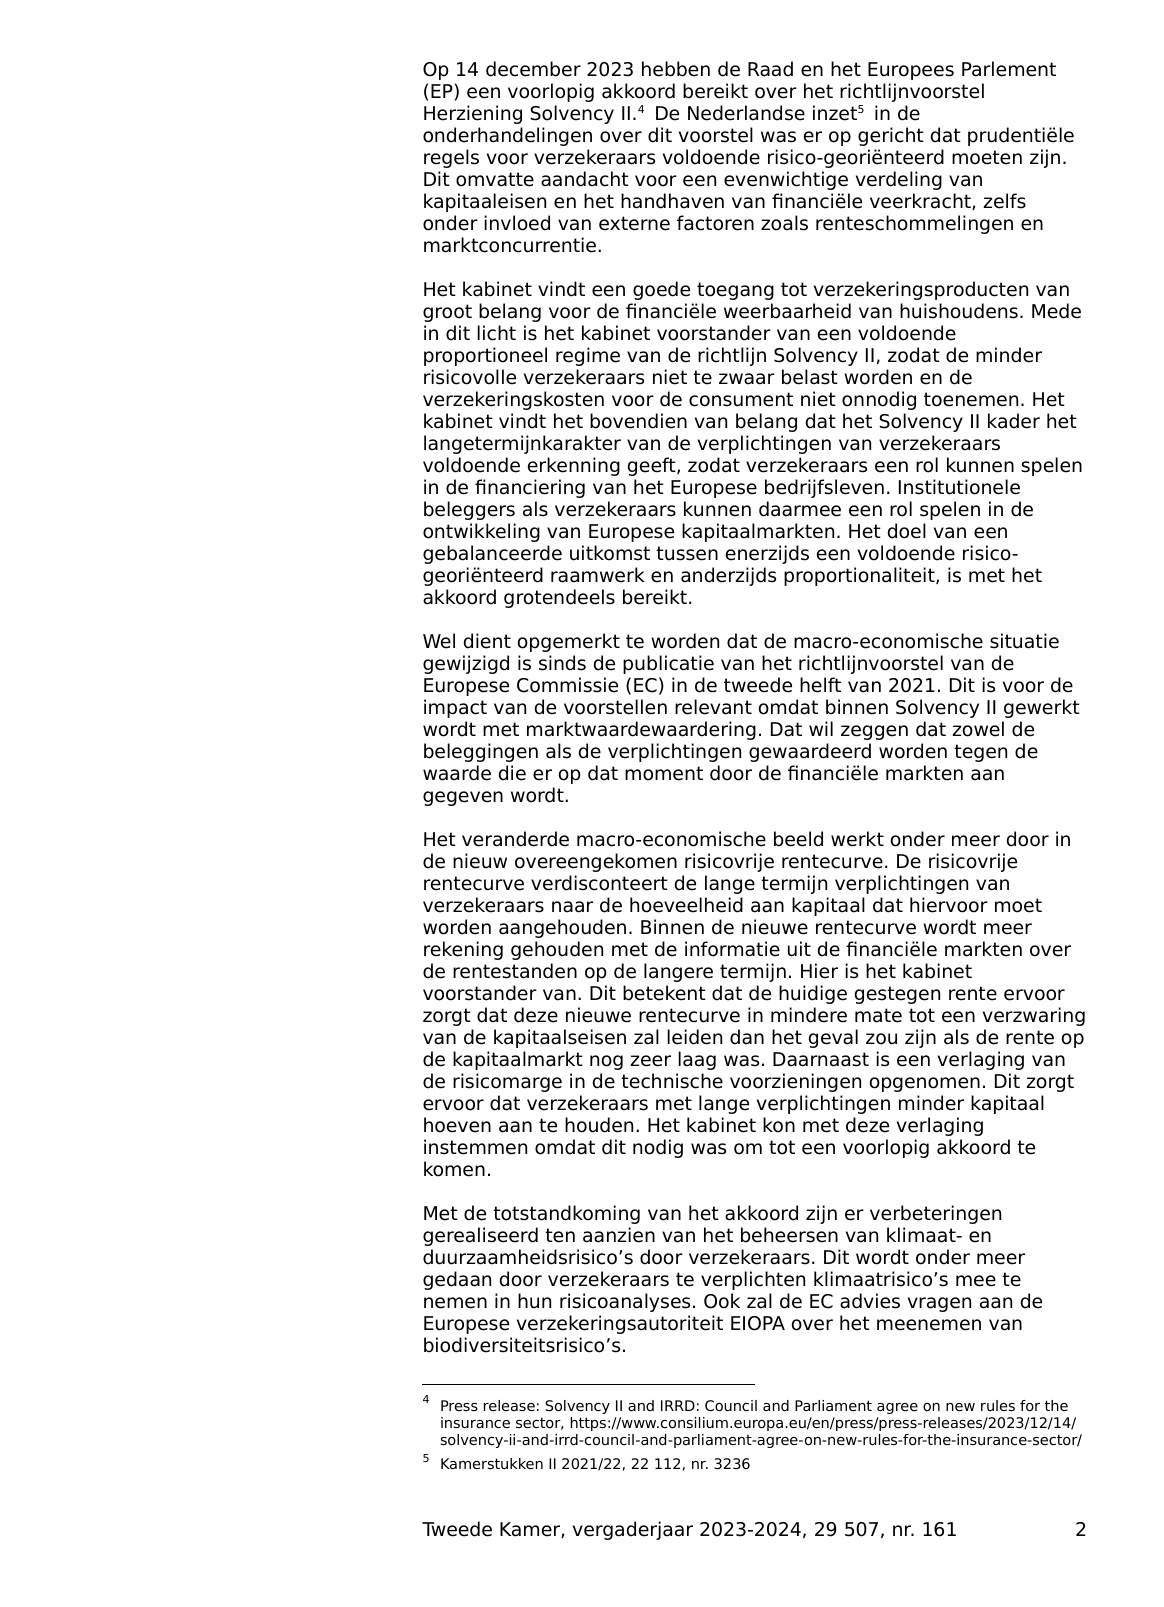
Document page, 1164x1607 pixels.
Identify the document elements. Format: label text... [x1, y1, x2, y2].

text Wel dient opgemerkt te worden dat de macro-economische situatie gewijzigd is sinds de publicatie van het richtlijnvoorstel van de Europese Commissie (EC) in de tweede helft van 2021. Dit is voor de impact van de voorstellen relevant omdat binnen Solvency II gewerkt wordt met marktwaardewaardering. Dat wil zeggen dat zowel de beleggingen als de verplichtingen gewaardeerd worden tegen de waarde die er op dat moment door de financiële markten aan gegeven wordt. [422, 631, 1087, 807]
text Press release: Solvency II and IRRD: Council and Parliament agree on new rules for the insurance sector, https://www.consilium.europa.eu/en/press/press-releases/2023/12/14/solvency-ii-and-irrd-council-and-parliament-agree-on-new-rules-for-the-insurance-sector/ [422, 1393, 1087, 1449]
text Het kabinet vindt een goede toegang tot verzekeringsproducten van groot belang voor de financiële weerbaarheid van huishoudens. Mede in dit licht is het kabinet voorstander van een voldoende proportioneel regime van de richtlijn Solvency II, zodat de minder risicovolle verzekeraars niet te zwaar belast worden en de verzekeringskosten voor de consument niet onnodig toenemen. Het kabinet vindt het bovendien van belang dat het Solvency II kader het langetermijnkarakter van de verplichtingen van verzekeraars voldoende erkenning geeft, zodat verzekeraars een rol kunnen spelen in de financiering van het Europese bedrijfsleven. Institutionele beleggers als verzekeraars kunnen daarmee een rol spelen in de ontwikkeling van Europese kapitaalmarkten. Het doel van een gebalanceerde uitkomst tussen enerzijds een voldoende risico-georiënteerd raamwerk en anderzijds proportionaliteit, is met het akkoord grotendeels bereikt. [422, 279, 1087, 609]
text Het veranderde macro-economische beeld werkt onder meer door in de nieuw overeengekomen risicovrije rentecurve. De risicovrije rentecurve verdisconteert de lange termijn verplichtingen van verzekeraars naar de hoeveelheid aan kapitaal dat hiervoor moet worden aangehouden. Binnen de nieuwe rentecurve wordt meer rekening gehouden met de informatie uit de financiële markten over de rentestanden op de langere termijn. Hier is het kabinet voorstander van. Dit betekent dat de huidige gestegen rente ervoor zorgt dat deze nieuwe rentecurve in mindere mate tot een verzwaring van de kapitaalseisen zal leiden dan het geval zou zijn als de rente op de kapitaalmarkt nog zeer laag was. Daarnaast is een verlaging van de risicomarge in de technische voorzieningen opgenomen. Dit zorgt ervoor dat verzekeraars met lange verplichtingen minder kapitaal hoeven aan te houden. Het kabinet kon met deze verlaging instemmen omdat dit nodig was om tot een voorlopig akkoord te komen. [422, 829, 1087, 1181]
text Kamerstukken II 2021/22, 22 112, nr. 3236 [422, 1452, 1087, 1474]
text Met de totstandkoming van het akkoord zijn er verbeteringen gerealiseerd ten aanzien van het beheersen van klimaat- en duurzaamheidsrisico’s door verzekeraars. Dit wordt onder meer gedaan door verzekeraars te verplichten klimaatrisico’s mee te nemen in hun risicoanalyses. Ook zal de EC advies vragen aan de Europese verzekeringsautoriteit EIOPA over het meenemen van biodiversiteitsrisico’s. [422, 1203, 1087, 1357]
text Op 14 december 2023 hebben de Raad en het Europees Parlement (EP) een voorlopig akkoord bereikt over het richtlijnvoorstel Herziening Solvency II. De Nederlandse inzet in de onderhandelingen over dit voorstel was er op gericht dat prudentiële regels voor verzekeraars voldoende risico-georiënteerd moeten zijn. Dit omvatte aandacht voor een evenwichtige verdeling van kapitaaleisen en het handhaven van financiële veerkracht, zelfs onder invloed van externe factoren zoals renteschommelingen en marktconcurrentie. [422, 59, 1087, 257]
